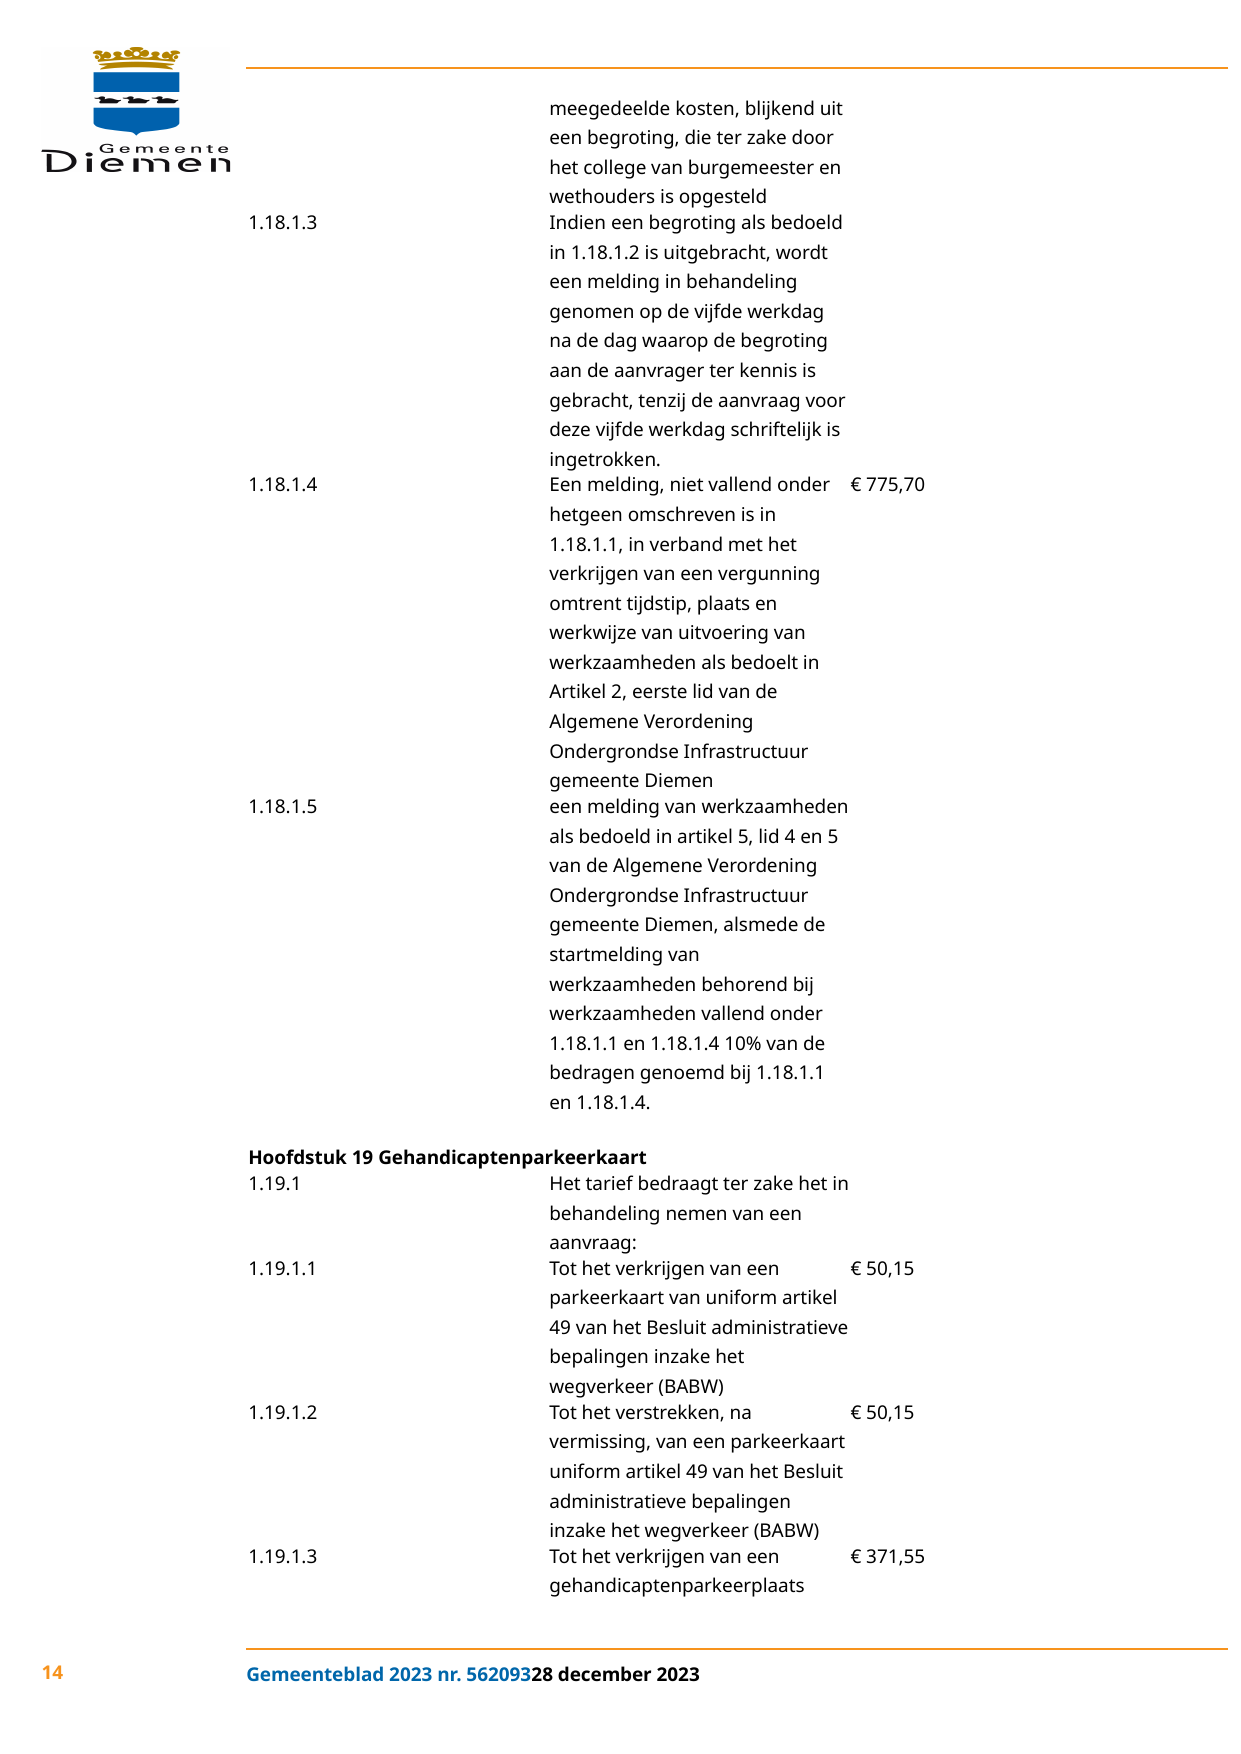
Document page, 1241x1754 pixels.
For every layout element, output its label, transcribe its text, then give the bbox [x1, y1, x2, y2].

table_cell Het tarief bedraagt ter zake het in behandeling nemen van een aanvraag: [549, 1170, 850, 1255]
table_cell € 50,15 [850, 1399, 1152, 1543]
table_cell meegedeelde kosten, blijkend uit een begroting, die ter zake door het college van burgemeester en wethouders is opgesteld [549, 95, 850, 209]
table_cell 1.19.1 [248, 1170, 549, 1255]
table_cell [850, 1170, 1152, 1255]
table_cell € 775,70 [850, 472, 1152, 793]
table_cell een melding van werkzaamheden als bedoeld in artikel 5, lid 4 en 5 van de Algemene Verordening Ondergrondse Infrastructuur gemeente Diemen, alsmede de startmelding van werkzaamheden behorend bij werkzaamheden vallend onder 1.18.1.1 en 1.18.1.4 10% van de bedragen genoemd bij 1.18.1.1 en 1.18.1.4. [549, 793, 850, 1144]
table_cell 1.18.1.4 [248, 472, 549, 793]
table_cell [850, 1144, 1152, 1170]
table_cell [850, 209, 1152, 472]
table_cell 1.18.1.3 [248, 209, 549, 472]
table_cell [248, 95, 549, 209]
table_cell Een melding, niet vallend onder hetgeen omschreven is in 1.18.1.1, in verband met het verkrijgen van een vergunning omtrent tijdstip, plaats en werkwijze van uitvoering van werkzaamheden als bedoelt in Artikel 2, eerste lid van de Algemene Verordening Ondergrondse Infrastructuur gemeente Diemen [549, 472, 850, 793]
table_cell € 50,15 [850, 1255, 1152, 1399]
table_cell 1.18.1.5 [248, 793, 549, 1144]
table_cell € 371,55 [850, 1543, 1152, 1598]
table_cell [850, 95, 1152, 209]
table_cell [850, 793, 1152, 1144]
table_cell Tot het verkrijgen van een gehandicaptenparkeerplaats [549, 1543, 850, 1598]
table_cell Indien een begroting als bedoeld in 1.18.1.2 is uitgebracht, wordt een melding in behandeling genomen op de vijfde werkdag na de dag waarop de begroting aan de aanvrager ter kennis is gebracht, tenzij de aanvraag voor deze vijfde werkdag schriftelijk is ingetrokken. [549, 209, 850, 472]
table_cell Hoofdstuk 19 Gehandicaptenparkeerkaart [248, 1144, 850, 1170]
table_cell 1.19.1.2 [248, 1399, 549, 1543]
table_cell Tot het verstrekken, na vermissing, van een parkeerkaart uniform artikel 49 van het Besluit administratieve bepalingen inzake het wegverkeer (BABW) [549, 1399, 850, 1543]
picture [41, 47, 231, 172]
table_cell 1.19.1.3 [248, 1543, 549, 1598]
table_cell 1.19.1.1 [248, 1255, 549, 1399]
table_cell Tot het verkrijgen van een parkeerkaart van uniform artikel 49 van het Besluit administratieve bepalingen inzake het wegverkeer (BABW) [549, 1255, 850, 1399]
